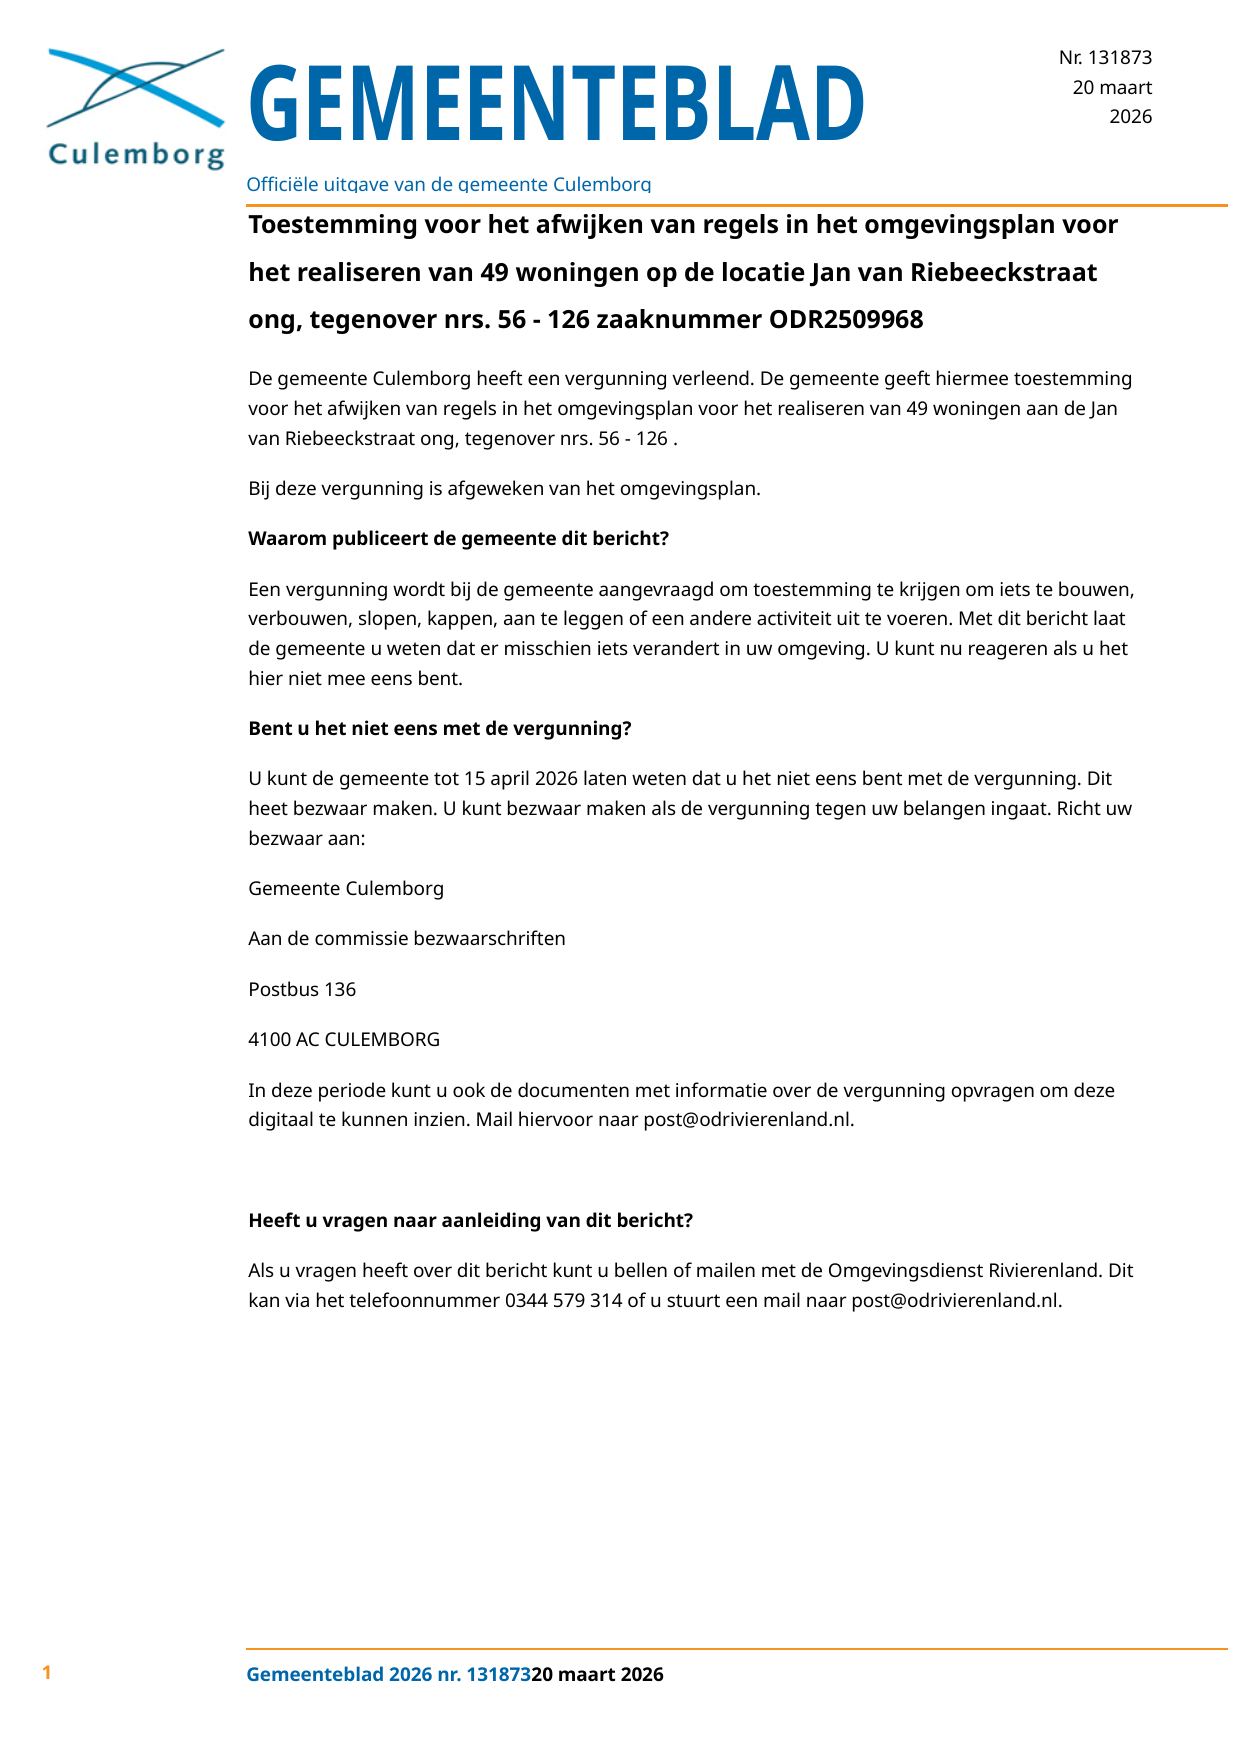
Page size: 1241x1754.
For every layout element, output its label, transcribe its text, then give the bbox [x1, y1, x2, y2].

picture [41, 47, 231, 172]
text Bij deze vergunning is afgeweken van het omgevingsplan. [248, 475, 1152, 501]
text In deze periode kunt u ook de documenten met informatie over de vergunning opvragen om deze digitaal te kunnen inzien. Mail hiervoor naar post@odrivierenland.nl. [248, 1077, 1152, 1132]
text De gemeente Culemborg heeft een vergunning verleend. De gemeente geeft hiermee toestemming voor het afwijken van regels in het omgevingsplan voor het realiseren van 49 woningen aan de Jan van Riebeeckstraat ong, tegenover nrs. 56 - 126 . [248, 366, 1152, 450]
text Heeft u vragen naar aanleiding van dit bericht? [248, 1207, 1152, 1233]
text U kunt de gemeente tot 15 april 2026 laten weten dat u het niet eens bent met de vergunning. Dit heet bezwaar maken. U kunt bezwaar maken als de vergunning tegen uw belangen ingaat. Richt uw bezwaar aan: [248, 766, 1152, 850]
text Waarom publiceert de gemeente dit bericht? [248, 526, 1152, 551]
text Postbus 136 [248, 976, 1152, 1002]
text Gemeente Culemborg [248, 875, 1152, 901]
text 4100 AC CULEMBORG [248, 1026, 1152, 1052]
text Een vergunning wordt bij de gemeente aangevraagd om toestemming te krijgen om iets te bouwen, verbouwen, slopen, kappen, aan te leggen of een andere activiteit uit te voeren. Met dit bericht laat de gemeente u weten dat er misschien iets verandert in uw omgeving. U kunt nu reageren als u het hier niet mee eens bent. [248, 576, 1152, 690]
text Aan de commissie bezwaarschriften [248, 926, 1152, 951]
text Als u vragen heeft over dit bericht kunt u bellen of mailen met de Omgevingsdienst Rivierenland. Dit kan via het telefoonnummer 0344 579 314 of u stuurt een mail naar post@odrivierenland.nl. [248, 1258, 1152, 1313]
text Bent u het niet eens met de vergunning? [248, 715, 1152, 741]
text Toestemming voor het afwijken van regels in het omgevingsplan voor het realiseren van 49 woningen op de locatie Jan van Riebeeckstraat ong, tegenover nrs. 56 - 126 zaaknummer ODR2509968 [248, 207, 1152, 336]
